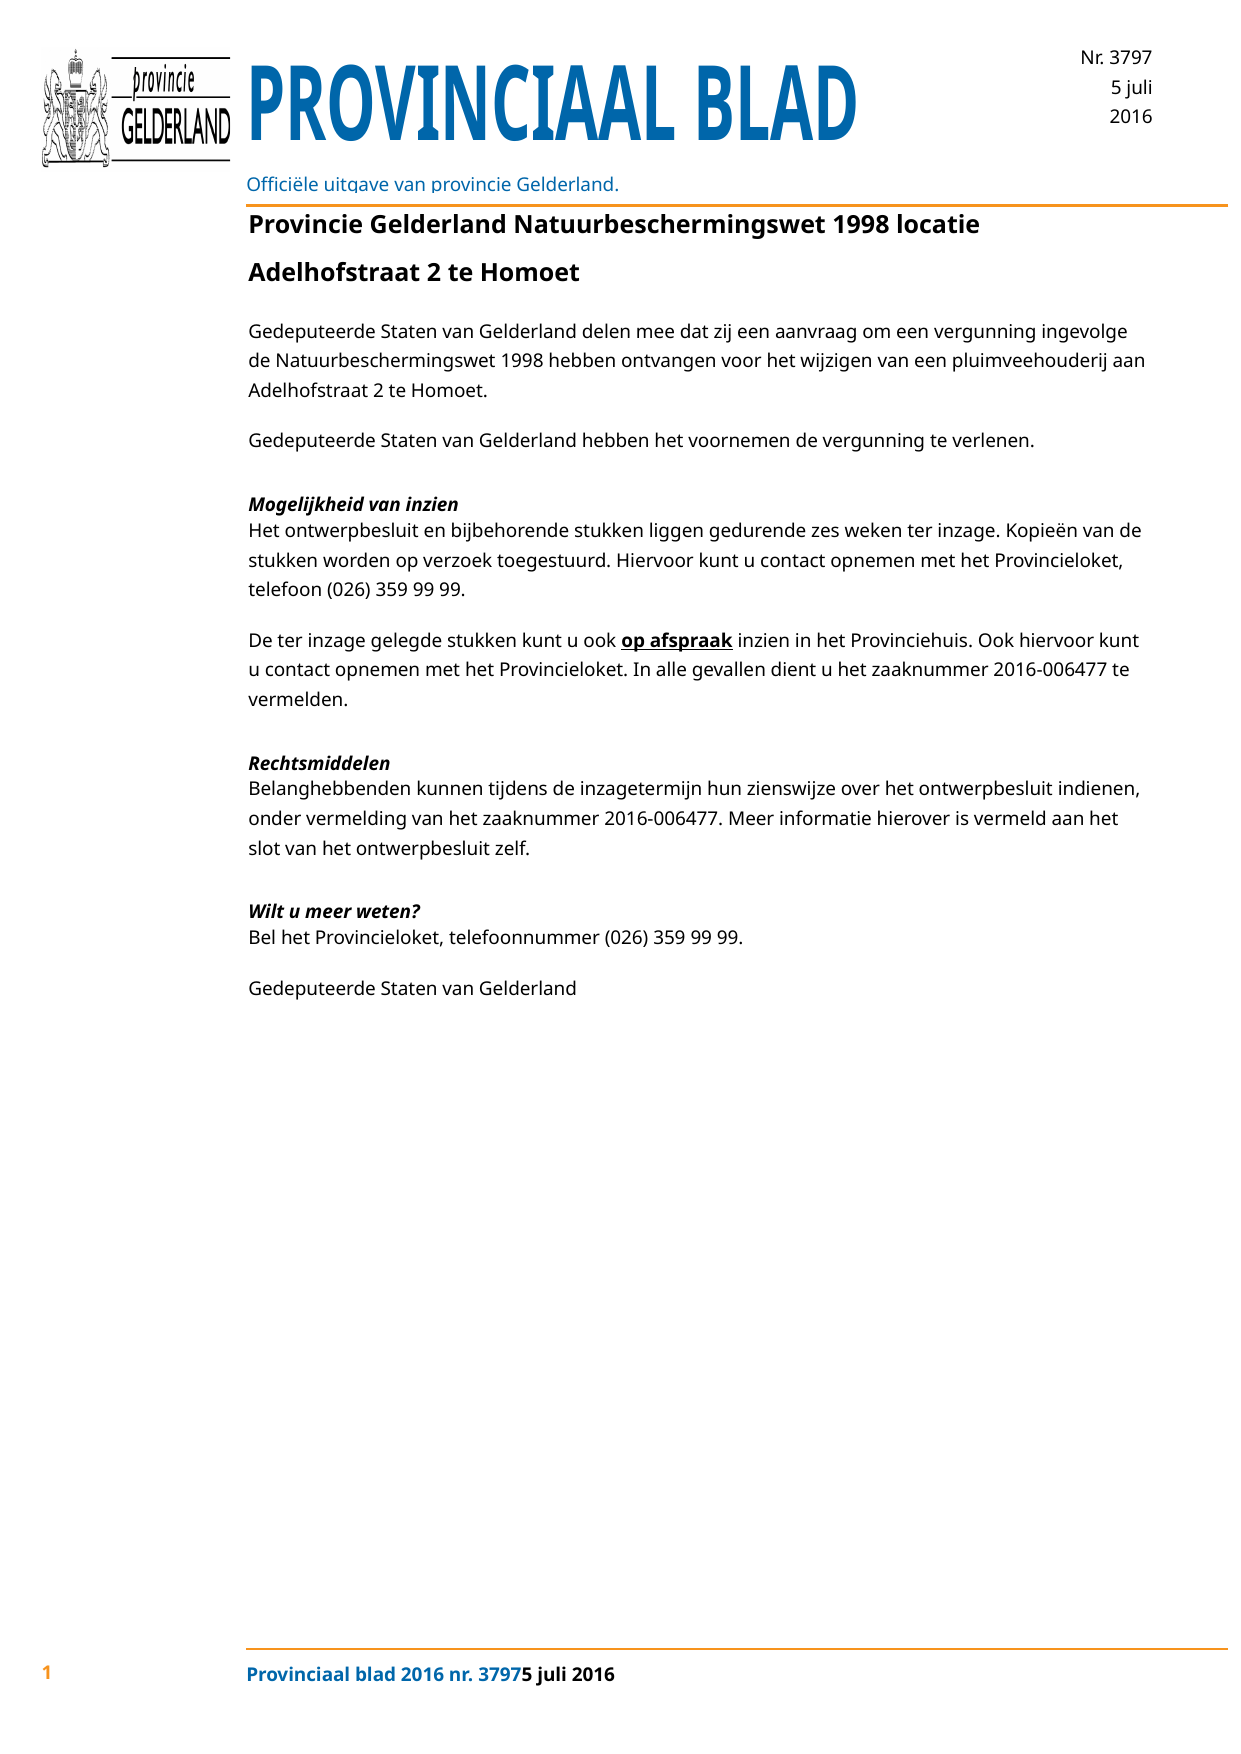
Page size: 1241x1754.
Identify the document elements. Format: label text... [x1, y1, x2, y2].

text Mogelijkheid van inzien [248, 491, 1152, 517]
text De ter inzage gelegde stukken kunt u ook op afspraak inzien in het Provinciehuis. Ook hiervoor kunt u contact opnemen met het Provincieloket. In alle gevallen dient u het zaaknummer 2016-006477 te vermelden. [248, 627, 1152, 712]
text Wilt u meer weten? [248, 899, 1152, 924]
text Gedeputeerde Staten van Gelderland delen mee dat zij een aanvraag om een vergunning ingevolge de Natuurbeschermingswet 1998 hebben ontvangen voor het wijzigen van een pluimveehouderij aan Adelhofstraat 2 te Homoet. [248, 318, 1152, 403]
text Belanghebbenden kunnen tijdens de inzagetermijn hun zienswijze over het ontwerpbesluit indienen, onder vermelding van het zaaknummer 2016-006477. Meer informatie hierover is vermeld aan het slot van het ontwerpbesluit zelf. [248, 776, 1152, 861]
text Gedeputeerde Staten van Gelderland hebben het voornemen de vergunning te verlenen. [248, 427, 1152, 453]
picture [41, 47, 231, 172]
text Het ontwerpbesluit en bijbehorende stukken liggen gedurende zes weken ter inzage. Kopieën van de stukken worden op verzoek toegestuurd. Hiervoor kunt u contact opnemen met het Provincieloket, telefoon (026) 359 99 99. [248, 517, 1152, 602]
text Provincie Gelderland Natuurbeschermingswet 1998 locatie Adelhofstraat 2 te Homoet [248, 207, 1152, 288]
text Bel het Provincieloket, telefoonnummer (026) 359 99 99. [248, 924, 1152, 950]
text Gedeputeerde Staten van Gelderland [248, 975, 1152, 1001]
text Rechtsmiddelen [248, 750, 1152, 776]
